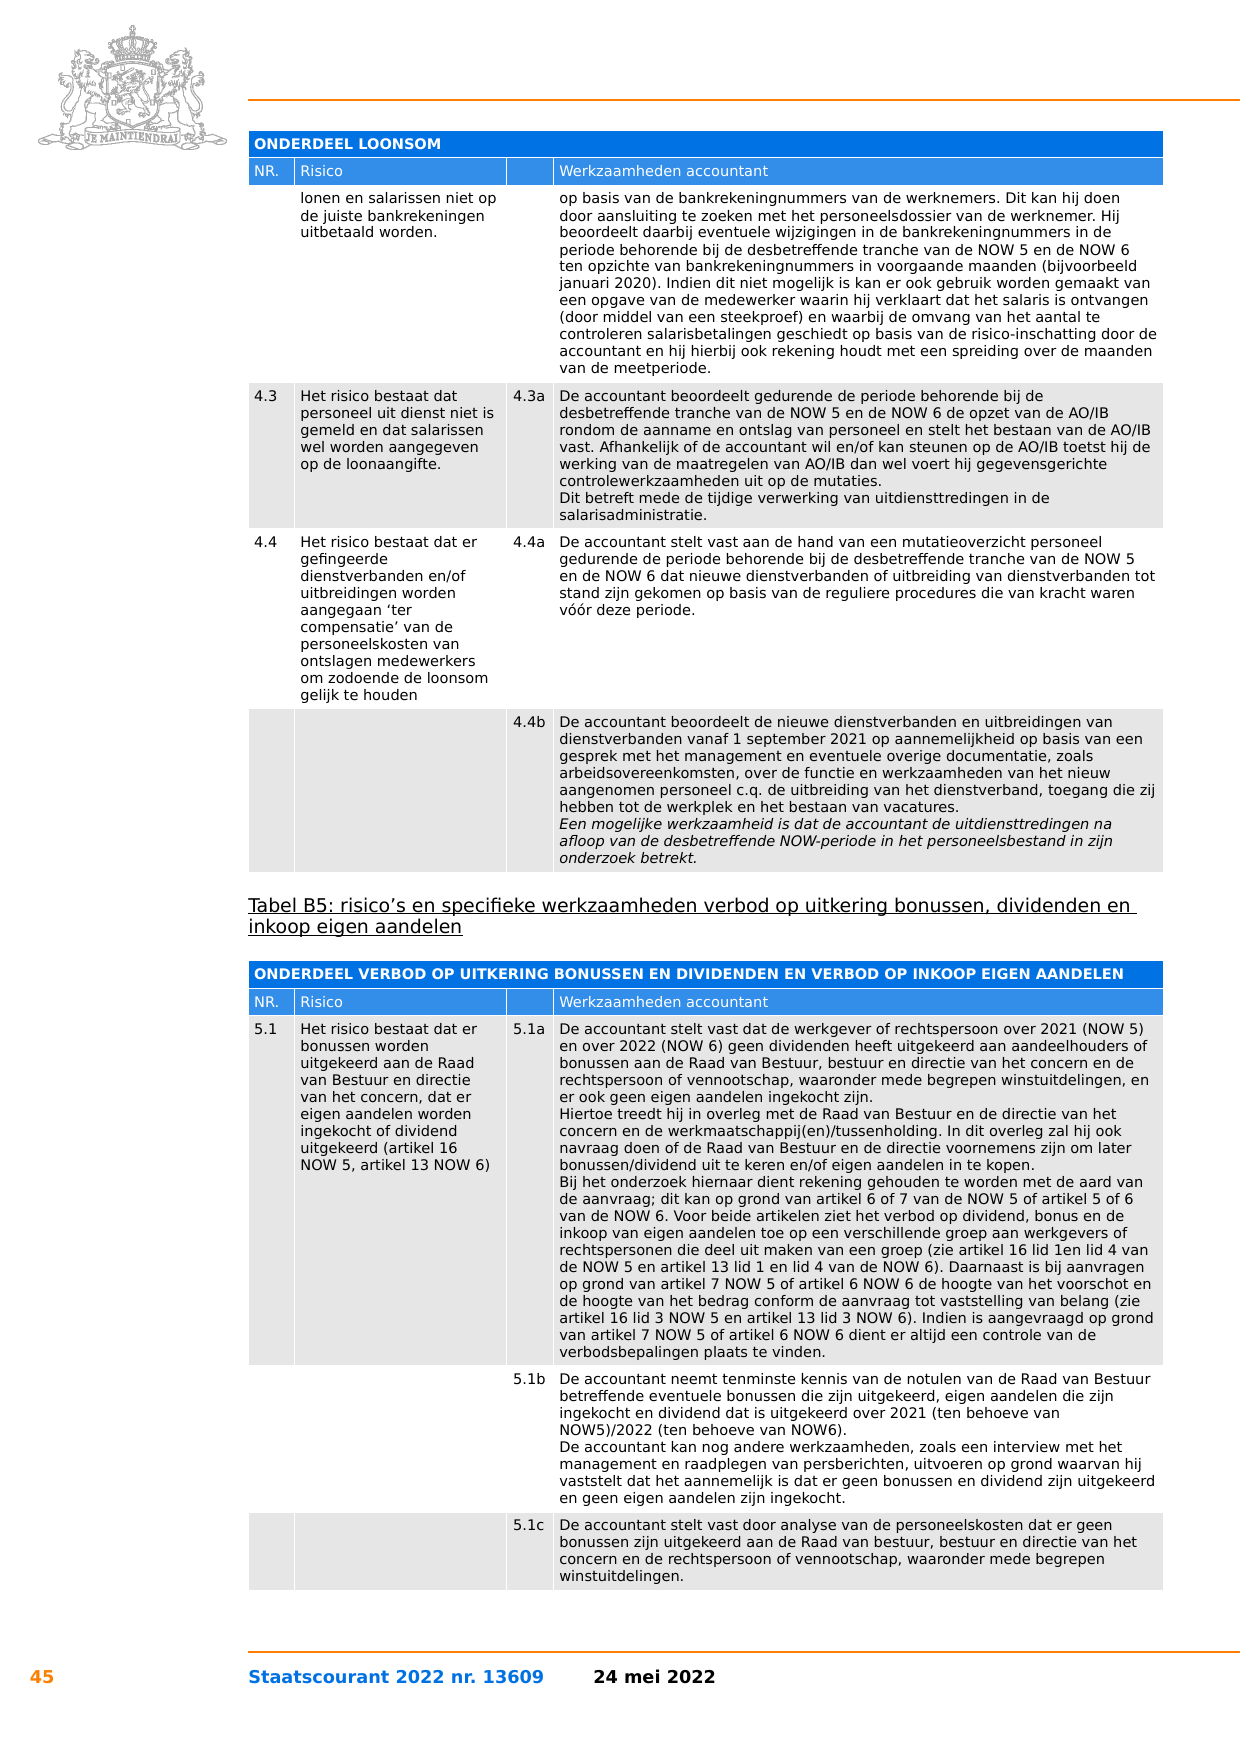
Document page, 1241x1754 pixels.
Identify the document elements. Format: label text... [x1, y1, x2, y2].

table_cell [249, 709, 294, 872]
table_cell 5.1 [249, 1016, 294, 1365]
table_cell NR. [249, 989, 294, 1015]
table_cell Risico [295, 989, 506, 1015]
table_cell [507, 989, 553, 1015]
subtitle Tabel B5: risico’s en specifieke werkzaamheden verbod op uitkering bonussen, dividenden en inkoop eigen aandelen [248, 894, 1163, 938]
table_cell Werkzaamheden accountant [554, 989, 1163, 1015]
table_cell 5.1a [507, 1016, 553, 1365]
table_cell [249, 1513, 294, 1590]
table_header ONDERDEEL LOONSOM [249, 131, 1163, 157]
table_cell 4.4a [507, 529, 553, 708]
table_cell 4.3a [507, 383, 553, 528]
table_cell Het risico bestaat dat er bonussen worden uitgekeerd aan de Raad van Bestuur en directie van het concern, dat er eigen aandelen worden ingekocht of dividend uitgekeerd (artikel 16 NOW 5, artikel 13 NOW 6) [295, 1016, 506, 1365]
table_cell [295, 1513, 506, 1590]
table_cell op basis van de bankrekeningnummers van de werknemers. Dit kan hij doen door aansluiting te zoeken met het personeelsdossier van de werknemer. Hij beoordeelt daarbij eventuele wijzigingen in de bankrekeningnummers in de periode behorende bij de desbetreffende tranche van de NOW 5 en de NOW 6 ten opzichte van bankrekeningnummers in voorgaande maanden (bijvoorbeeld januari 2020). Indien dit niet mogelijk is kan er ook gebruik worden gemaakt van een opgave van de medewerker waarin hij verklaart dat het salaris is ontvangen (door middel van een steekproef) en waarbij de omvang van het aantal te controleren salarisbetalingen geschiedt op basis van de risico-inschatting door de accountant en hij hierbij ook rekening houdt met een spreiding over de maanden van de meetperiode. [554, 186, 1163, 382]
table_cell Het risico bestaat dat personeel uit dienst niet is gemeld en dat salarissen wel worden aangegeven op de loonaangifte. [295, 383, 506, 528]
table_cell De accountant neemt tenminste kennis van de notulen van de Raad van Bestuur betreffende eventuele bonussen die zijn uitgekeerd, eigen aandelen die zijn ingekocht en dividend dat is uitgekeerd over 2021 (ten behoeve van NOW5)/2022 (ten behoeve van NOW6). De accountant kan nog andere werkzaamheden, zoals een interview met het management en raadplegen van persberichten, uitvoeren op grond waarvan hij vaststelt dat het aannemelijk is dat er geen bonussen en dividend zijn uitgekeerd en geen eigen aandelen zijn ingekocht. [554, 1366, 1163, 1511]
table_cell De accountant beoordeelt de nieuwe dienstverbanden en uitbreidingen van dienstverbanden vanaf 1 september 2021 op aannemelijkheid op basis van een gesprek met het management en eventuele overige documentatie, zoals arbeidsovereenkomsten, over de functie en werkzaamheden van het nieuw aangenomen personeel c.q. de uitbreiding van het dienstverband, toegang die zij hebben tot de werkplek en het bestaan van vacatures. Een mogelijke werkzaamheid is dat de accountant de uitdiensttredingen na afloop van de desbetreffende NOW-periode in het personeelsbestand in zijn onderzoek betrekt. [554, 709, 1163, 872]
table_cell 5.1c [507, 1513, 553, 1590]
table_cell [295, 709, 506, 872]
table_cell lonen en salarissen niet op de juiste bankrekeningen uitbetaald worden. [295, 186, 506, 382]
table_cell De accountant stelt vast dat de werkgever of rechtspersoon over 2021 (NOW 5) en over 2022 (NOW 6) geen dividenden heeft uitgekeerd aan aandeelhouders of bonussen aan de Raad van Bestuur, bestuur en directie van het concern en de rechtspersoon of vennootschap, waaronder mede begrepen winstuitdelingen, en er ook geen eigen aandelen ingekocht zijn. Hiertoe treedt hij in overleg met de Raad van Bestuur en de directie van het concern en de werkmaatschappij(en)/tussenholding. In dit overleg zal hij ook navraag doen of de Raad van Bestuur en de directie voornemens zijn om later bonussen/dividend uit te keren en/of eigen aandelen in te kopen. Bij het onderzoek hiernaar dient rekening gehouden te worden met de aard van de aanvraag; dit kan op grond van artikel 6 of 7 van de NOW 5 of artikel 5 of 6 van de NOW 6. Voor beide artikelen ziet het verbod op dividend, bonus en de inkoop van eigen aandelen toe op een verschillende groep aan werkgevers of rechtspersonen die deel uit maken van een groep (zie artikel 16 lid 1en lid 4 van de NOW 5 en artikel 13 lid 1 en lid 4 van de NOW 6). Daarnaast is bij aanvragen op grond van artikel 7 NOW 5 of artikel 6 NOW 6 de hoogte van het voorschot en de hoogte van het bedrag conform de aanvraag tot vaststelling van belang (zie artikel 16 lid 3 NOW 5 en artikel 13 lid 3 NOW 6). Indien is aangevraagd op grond van artikel 7 NOW 5 of artikel 6 NOW 6 dient er altijd een controle van de verbodsbepalingen plaats te vinden. [554, 1016, 1163, 1365]
table_header ONDERDEEL VERBOD OP UITKERING BONUSSEN EN DIVIDENDEN EN VERBOD OP INKOOP EIGEN AANDELEN [249, 961, 1163, 988]
table_cell [507, 158, 553, 185]
table_cell 5.1b [507, 1366, 553, 1511]
table_cell 4.4b [507, 709, 553, 872]
table_cell NR. [249, 158, 294, 185]
table_cell [295, 1366, 506, 1511]
table_cell Werkzaamheden accountant [554, 158, 1163, 185]
picture [38, 25, 227, 150]
table_cell Het risico bestaat dat er gefingeerde dienstverbanden en/of uitbreidingen worden aangegaan ‘ter compensatie’ van de personeelskosten van ontslagen medewerkers om zodoende de loonsom gelijk te houden [295, 529, 506, 708]
table_cell De accountant stelt vast aan de hand van een mutatieoverzicht personeel gedurende de periode behorende bij de desbetreffende tranche van de NOW 5 en de NOW 6 dat nieuwe dienstverbanden of uitbreiding van dienstverbanden tot stand zijn gekomen op basis van de reguliere procedures die van kracht waren vóór deze periode. [554, 529, 1163, 708]
table_cell 4.3 [249, 383, 294, 528]
table_cell 4.4 [249, 529, 294, 708]
table_cell [249, 1366, 294, 1511]
table_cell Risico [295, 158, 506, 185]
table_cell [507, 186, 553, 382]
table_cell [249, 186, 294, 382]
table_cell De accountant beoordeelt gedurende de periode behorende bij de desbetreffende tranche van de NOW 5 en de NOW 6 de opzet van de AO/IB rondom de aanname en ontslag van personeel en stelt het bestaan van de AO/IB vast. Afhankelijk of de accountant wil en/of kan steunen op de AO/IB toetst hij de werking van de maatregelen van AO/IB dan wel voert hij gegevensgerichte controlewerkzaamheden uit op de mutaties. Dit betreft mede de tijdige verwerking van uitdiensttredingen in de salarisadministratie. [554, 383, 1163, 528]
table_cell De accountant stelt vast door analyse van de personeelskosten dat er geen bonussen zijn uitgekeerd aan de Raad van bestuur, bestuur en directie van het concern en de rechtspersoon of vennootschap, waaronder mede begrepen winstuitdelingen. [554, 1513, 1163, 1590]
